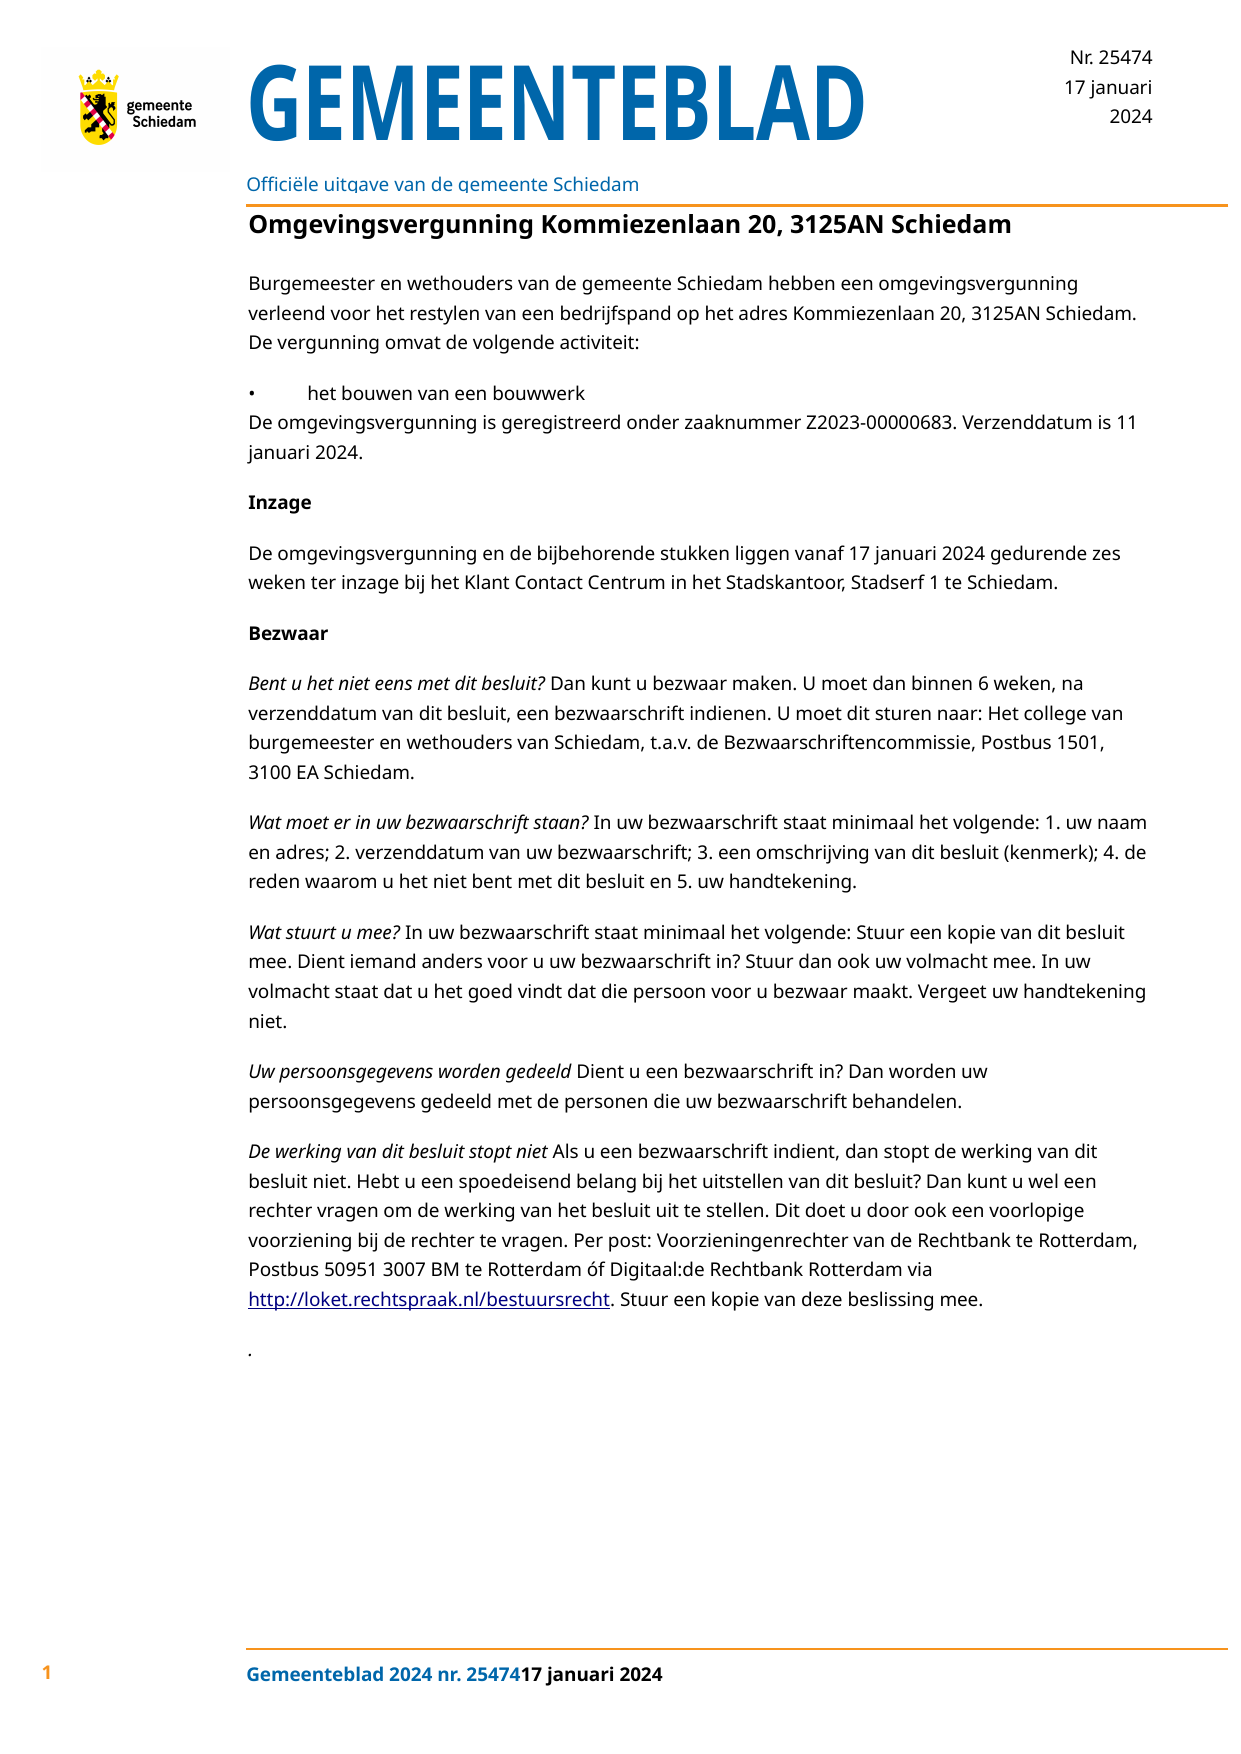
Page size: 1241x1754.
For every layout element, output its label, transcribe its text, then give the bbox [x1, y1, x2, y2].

text Bezwaar [248, 620, 1152, 646]
text Bent u het niet eens met dit besluit? Dan kunt u bezwaar maken. U moet dan binnen 6 weken, na verzenddatum van dit besluit, een bezwaarschrift indienen. U moet dit sturen naar: Het college van burgemeester en wethouders van Schiedam, t.a.v. de Bezwaarschriftencommissie, Postbus 1501, 3100 EA Schiedam. [248, 670, 1152, 785]
text Omgevingsvergunning Kommiezenlaan 20, 3125AN Schiedam [248, 207, 1152, 241]
text . [248, 1337, 1152, 1362]
text De omgevingsvergunning is geregistreerd onder zaaknummer Z2023-00000683. Verzenddatum is 11 januari 2024. [248, 409, 1152, 465]
text Wat moet er in uw bezwaarschrift staan? In uw bezwaarschrift staat minimaal het volgende: 1. uw naam en adres; 2. verzenddatum van uw bezwaarschrift; 3. een omschrijving van dit besluit (kenmerk); 4. de reden waarom u het niet bent met dit besluit en 5. uw handtekening. [248, 809, 1152, 894]
text Uw persoonsgegevens worden gedeeld Dient u een bezwaarschrift in? Dan worden uw persoonsgegevens gedeeld met de personen die uw bezwaarschrift behandelen. [248, 1058, 1152, 1113]
picture [41, 47, 231, 172]
text De werking van dit besluit stopt niet Als u een bezwaarschrift indient, dan stopt de werking van dit besluit niet. Hebt u een spoedeisend belang bij het uitstellen van dit besluit? Dan kunt u wel een rechter vragen om de werking van het besluit uit te stellen. Dit doet u door ook een voorlopige voorziening bij de rechter te vragen. Per post: Voorzieningenrechter van de Rechtbank te Rotterdam, Postbus 50951 3007 BM te Rotterdam óf Digitaal:de Rechtbank Rotterdam via http://loket.rechtspraak.nl/bestuursrecht. Stuur een kopie van deze beslissing mee. [248, 1138, 1152, 1312]
list het bouwen van een bouwwerk [248, 380, 1152, 406]
text Inzage [248, 489, 1152, 515]
text Burgemeester en wethouders van de gemeente Schiedam hebben een omgevingsvergunning verleend voor het restylen van een bedrijfspand op het adres Kommiezenlaan 20, 3125AN Schiedam. De vergunning omvat de volgende activiteit: [248, 270, 1152, 355]
text Wat stuurt u mee? In uw bezwaarschrift staat minimaal het volgende: Stuur een kopie van dit besluit mee. Dient iemand anders voor u uw bezwaarschrift in? Stuur dan ook uw volmacht mee. In uw volmacht staat dat u het goed vindt dat die persoon voor u bezwaar maakt. Vergeet uw handtekening niet. [248, 919, 1152, 1033]
text De omgevingsvergunning en de bijbehorende stukken liggen vanaf 17 januari 2024 gedurende zes weken ter inzage bij het Klant Contact Centrum in het Stadskantoor, Stadserf 1 te Schiedam. [248, 540, 1152, 595]
